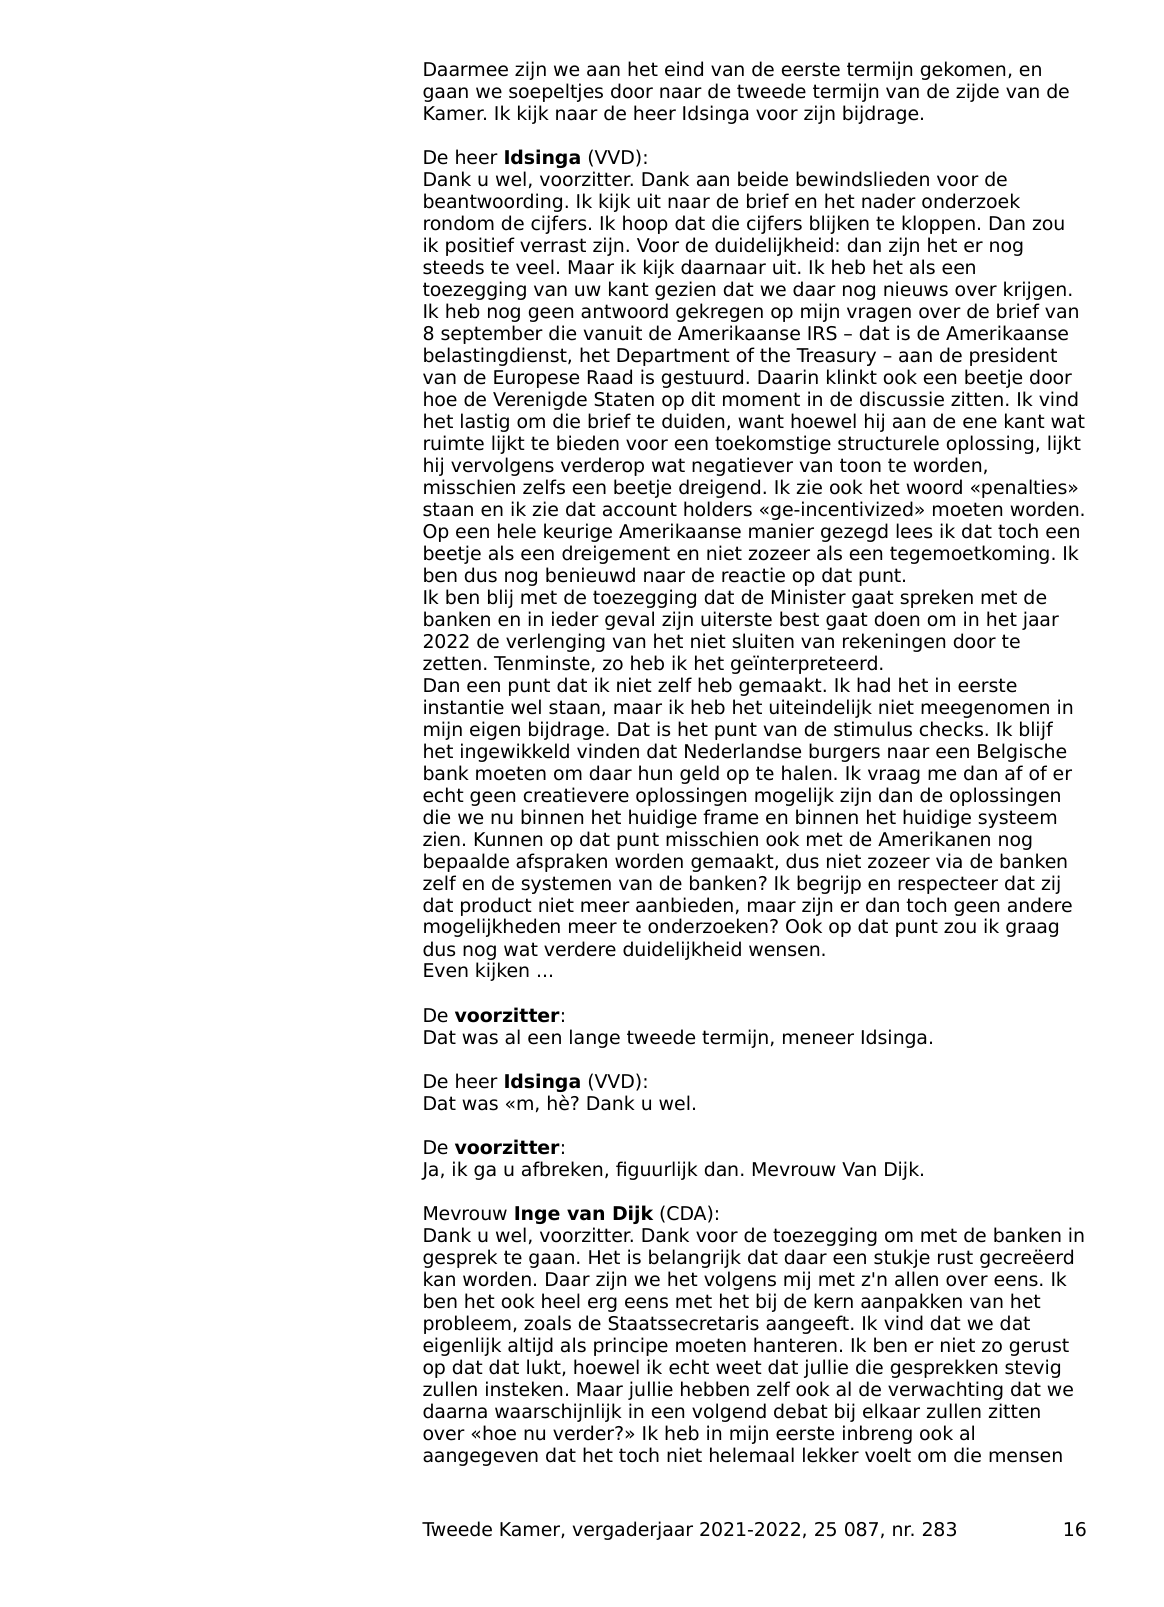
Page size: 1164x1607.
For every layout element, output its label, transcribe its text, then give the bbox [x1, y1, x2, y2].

text Ik ben blij met de toezegging dat de Minister gaat spreken met de banken en in ieder geval zijn uiterste best gaat doen om in het jaar 2022 de verlenging van het niet sluiten van rekeningen door te zetten. Tenminste, zo heb ik het geïnterpreteerd. [422, 587, 1087, 675]
text Dank u wel, voorzitter. Dank aan beide bewindslieden voor de beantwoording. Ik kijk uit naar de brief en het nader onderzoek rondom de cijfers. Ik hoop dat die cijfers blijken te kloppen. Dan zou ik positief verrast zijn. Voor de duidelijkheid: dan zijn het er nog steeds te veel. Maar ik kijk daarnaar uit. Ik heb het als een toezegging van uw kant gezien dat we daar nog nieuws over krijgen. [422, 169, 1087, 301]
text Dan een punt dat ik niet zelf heb gemaakt. Ik had het in eerste instantie wel staan, maar ik heb het uiteindelijk niet meegenomen in mijn eigen bijdrage. Dat is het punt van de stimulus checks. Ik blijf het ingewikkeld vinden dat Nederlandse burgers naar een Belgische bank moeten om daar hun geld op te halen. Ik vraag me dan af of er echt geen creatievere oplossingen mogelijk zijn dan de oplossingen die we nu binnen het huidige frame en binnen het huidige systeem zien. Kunnen op dat punt misschien ook met de Amerikanen nog bepaalde afspraken worden gemaakt, dus niet zozeer via de banken zelf en de systemen van de banken? Ik begrijp en respecteer dat zij dat product niet meer aanbieden, maar zijn er dan toch geen andere mogelijkheden meer te onderzoeken? Ook op dat punt zou ik graag dus nog wat verdere duidelijkheid wensen. [422, 675, 1087, 960]
text De voorzitter: [422, 1004, 1087, 1027]
text Ik heb nog geen antwoord gekregen op mijn vragen over de brief van 8 september die vanuit de Amerikaanse IRS – dat is de Amerikaanse belastingdienst, het Department of the Treasury – aan de president van de Europese Raad is gestuurd. Daarin klinkt ook een beetje door hoe de Verenigde Staten op dit moment in de discussie zitten. Ik vind het lastig om die brief te duiden, want hoewel hij aan de ene kant wat ruimte lijkt te bieden voor een toekomstige structurele oplossing, lijkt hij vervolgens verderop wat negatiever van toon te worden, misschien zelfs een beetje dreigend. Ik zie ook het woord «penalties» staan en ik zie dat account holders «ge-incentivized» moeten worden. Op een hele keurige Amerikaanse manier gezegd lees ik dat toch een beetje als een dreigement en niet zozeer als een tegemoetkoming. Ik ben dus nog benieuwd naar de reactie op dat punt. [422, 301, 1087, 587]
text Dat was «m, hè? Dank u wel. [422, 1093, 1087, 1115]
text Even kijken ... [422, 960, 1087, 982]
text Dank u wel, voorzitter. Dank voor de toezegging om met de banken in gesprek te gaan. Het is belangrijk dat daar een stukje rust gecreëerd kan worden. Daar zijn we het volgens mij met z'n allen over eens. Ik ben het ook heel erg eens met het bij de kern aanpakken van het probleem, zoals de Staatssecretaris aangeeft. Ik vind dat we dat eigenlijk altijd als principe moeten hanteren. Ik ben er niet zo gerust op dat dat lukt, hoewel ik echt weet dat jullie die gesprekken stevig zullen insteken. Maar jullie hebben zelf ook al de verwachting dat we daarna waarschijnlijk in een volgend debat bij elkaar zullen zitten over «hoe nu verder?» Ik heb in mijn eerste inbreng ook al aangegeven dat het toch niet helemaal lekker voelt om die mensen [422, 1225, 1087, 1467]
text De heer Idsinga (VVD): [422, 147, 1087, 169]
text Dat was al een lange tweede termijn, meneer Idsinga. [422, 1027, 1087, 1048]
text Daarmee zijn we aan het eind van de eerste termijn gekomen, en gaan we soepeltjes door naar de tweede termijn van de zijde van de Kamer. Ik kijk naar de heer Idsinga voor zijn bijdrage. [422, 59, 1087, 125]
text De voorzitter: [422, 1137, 1087, 1159]
text Mevrouw Inge van Dijk (CDA): [422, 1203, 1087, 1225]
text De heer Idsinga (VVD): [422, 1071, 1087, 1093]
text Ja, ik ga u afbreken, figuurlijk dan. Mevrouw Van Dijk. [422, 1159, 1087, 1181]
